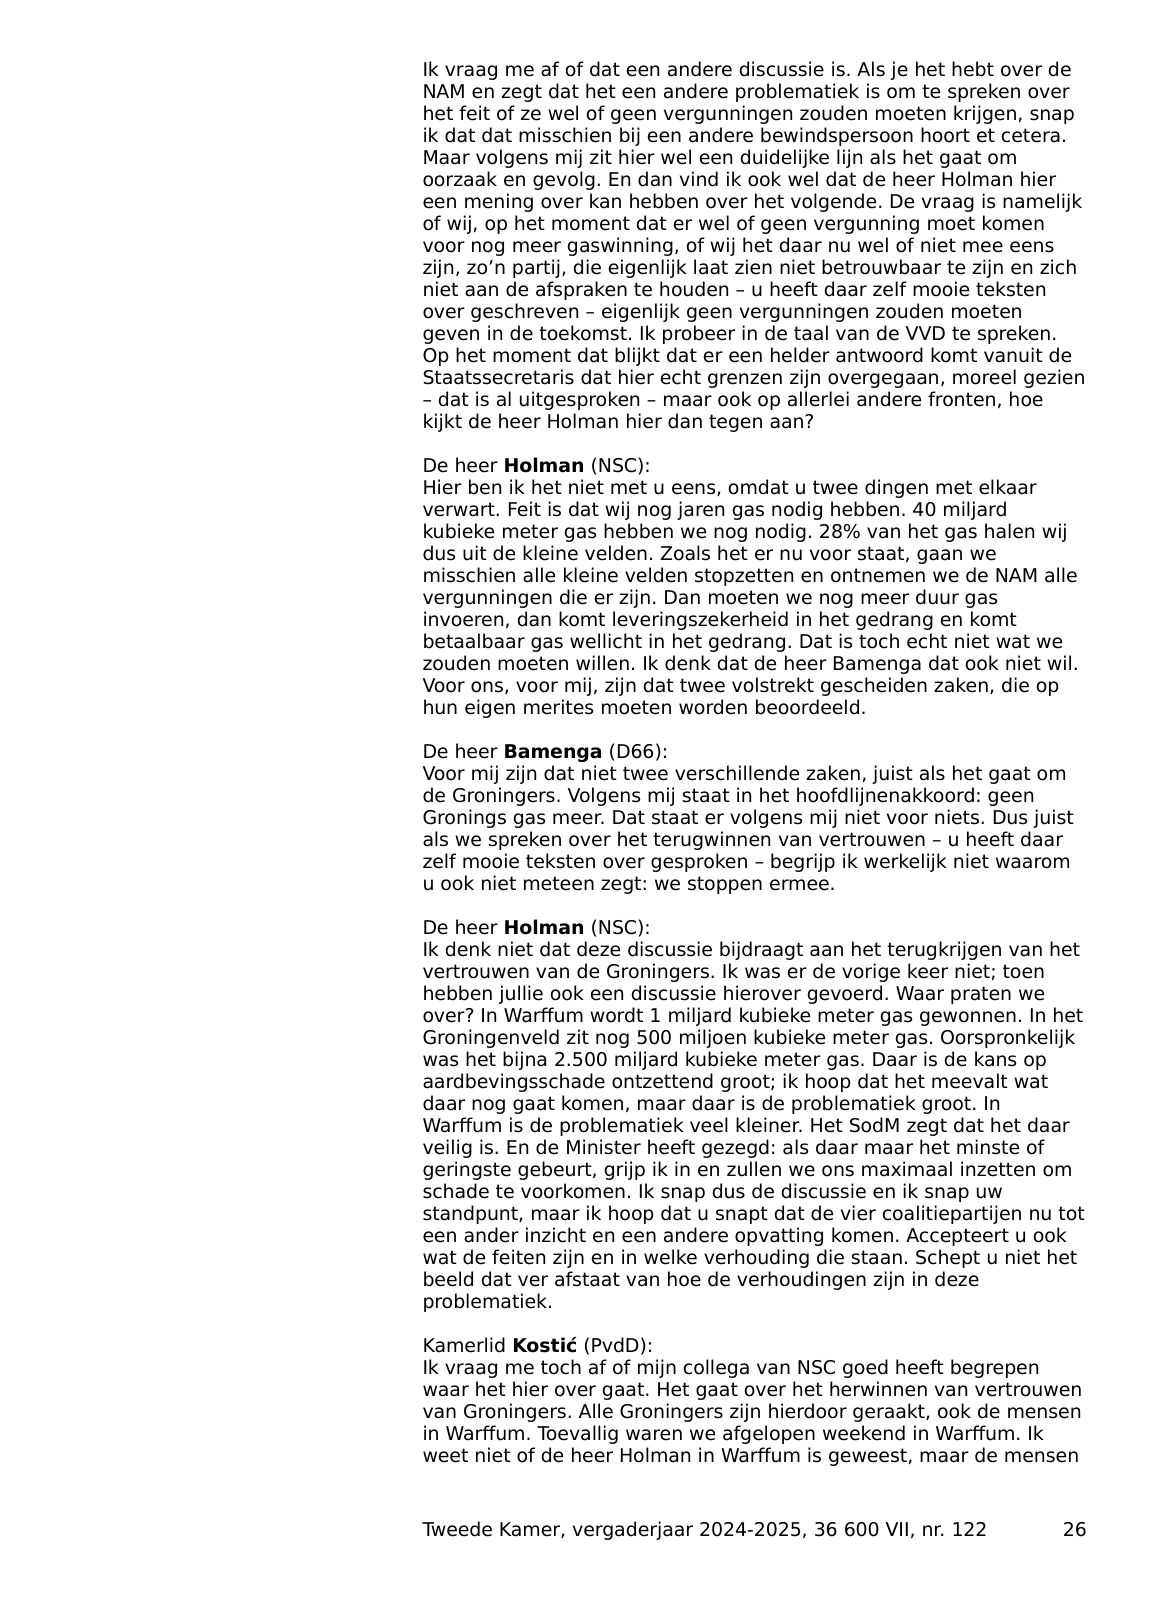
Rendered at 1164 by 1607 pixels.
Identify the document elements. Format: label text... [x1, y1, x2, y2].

text Ik vraag me af of dat een andere discussie is. Als je het hebt over de NAM en zegt dat het een andere problematiek is om te spreken over het feit of ze wel of geen vergunningen zouden moeten krijgen, snap ik dat dat misschien bij een andere bewindspersoon hoort et cetera. Maar volgens mij zit hier wel een duidelijke lijn als het gaat om oorzaak en gevolg. En dan vind ik ook wel dat de heer Holman hier een mening over kan hebben over het volgende. De vraag is namelijk of wij, op het moment dat er wel of geen vergunning moet komen voor nog meer gaswinning, of wij het daar nu wel of niet mee eens zijn, zo’n partij, die eigenlijk laat zien niet betrouwbaar te zijn en zich niet aan de afspraken te houden – u heeft daar zelf mooie teksten over geschreven – eigenlijk geen vergunningen zouden moeten geven in de toekomst. Ik probeer in de taal van de VVD te spreken. Op het moment dat blijkt dat er een helder antwoord komt vanuit de Staatssecretaris dat hier echt grenzen zijn overgegaan, moreel gezien – dat is al uitgesproken – maar ook op allerlei andere fronten, hoe kijkt de heer Holman hier dan tegen aan? [422, 59, 1087, 433]
text Hier ben ik het niet met u eens, omdat u twee dingen met elkaar verwart. Feit is dat wij nog jaren gas nodig hebben. 40 miljard kubieke meter gas hebben we nog nodig. 28% van het gas halen wij dus uit de kleine velden. Zoals het er nu voor staat, gaan we misschien alle kleine velden stopzetten en ontnemen we de NAM alle vergunningen die er zijn. Dan moeten we nog meer duur gas invoeren, dan komt leveringszekerheid in het gedrang en komt betaalbaar gas wellicht in het gedrang. Dat is toch echt niet wat we zouden moeten willen. Ik denk dat de heer Bamenga dat ook niet wil. Voor ons, voor mij, zijn dat twee volstrekt gescheiden zaken, die op hun eigen merites moeten worden beoordeeld. [422, 477, 1087, 719]
text Kamerlid Kostić (PvdD): [422, 1335, 1087, 1357]
text Ik denk niet dat deze discussie bijdraagt aan het terugkrijgen van het vertrouwen van de Groningers. Ik was er de vorige keer niet; toen hebben jullie ook een discussie hierover gevoerd. Waar praten we over? In Warffum wordt 1 miljard kubieke meter gas gewonnen. In het Groningenveld zit nog 500 miljoen kubieke meter gas. Oorspronkelijk was het bijna 2.500 miljard kubieke meter gas. Daar is de kans op aardbevingsschade ontzettend groot; ik hoop dat het meevalt wat daar nog gaat komen, maar daar is de problematiek groot. In Warffum is de problematiek veel kleiner. Het SodM zegt dat het daar veilig is. En de Minister heeft gezegd: als daar maar het minste of geringste gebeurt, grijp ik in en zullen we ons maximaal inzetten om schade te voorkomen. Ik snap dus de discussie en ik snap uw standpunt, maar ik hoop dat u snapt dat de vier coalitiepartijen nu tot een ander inzicht en een andere opvatting komen. Accepteert u ook wat de feiten zijn en in welke verhouding die staan. Schept u niet het beeld dat ver afstaat van hoe de verhoudingen zijn in deze problematiek. [422, 939, 1087, 1312]
text De heer Bamenga (D66): [422, 741, 1087, 763]
text Ik vraag me toch af of mijn collega van NSC goed heeft begrepen waar het hier over gaat. Het gaat over het herwinnen van vertrouwen van Groningers. Alle Groningers zijn hierdoor geraakt, ook de mensen in Warffum. Toevallig waren we afgelopen weekend in Warffum. Ik weet niet of de heer Holman in Warffum is geweest, maar de mensen [422, 1357, 1087, 1467]
text De heer Holman (NSC): [422, 455, 1087, 477]
text Voor mij zijn dat niet twee verschillende zaken, juist als het gaat om de Groningers. Volgens mij staat in het hoofdlijnenakkoord: geen Gronings gas meer. Dat staat er volgens mij niet voor niets. Dus juist als we spreken over het terugwinnen van vertrouwen – u heeft daar zelf mooie teksten over gesproken – begrijp ik werkelijk niet waarom u ook niet meteen zegt: we stoppen ermee. [422, 763, 1087, 895]
text De heer Holman (NSC): [422, 917, 1087, 939]
